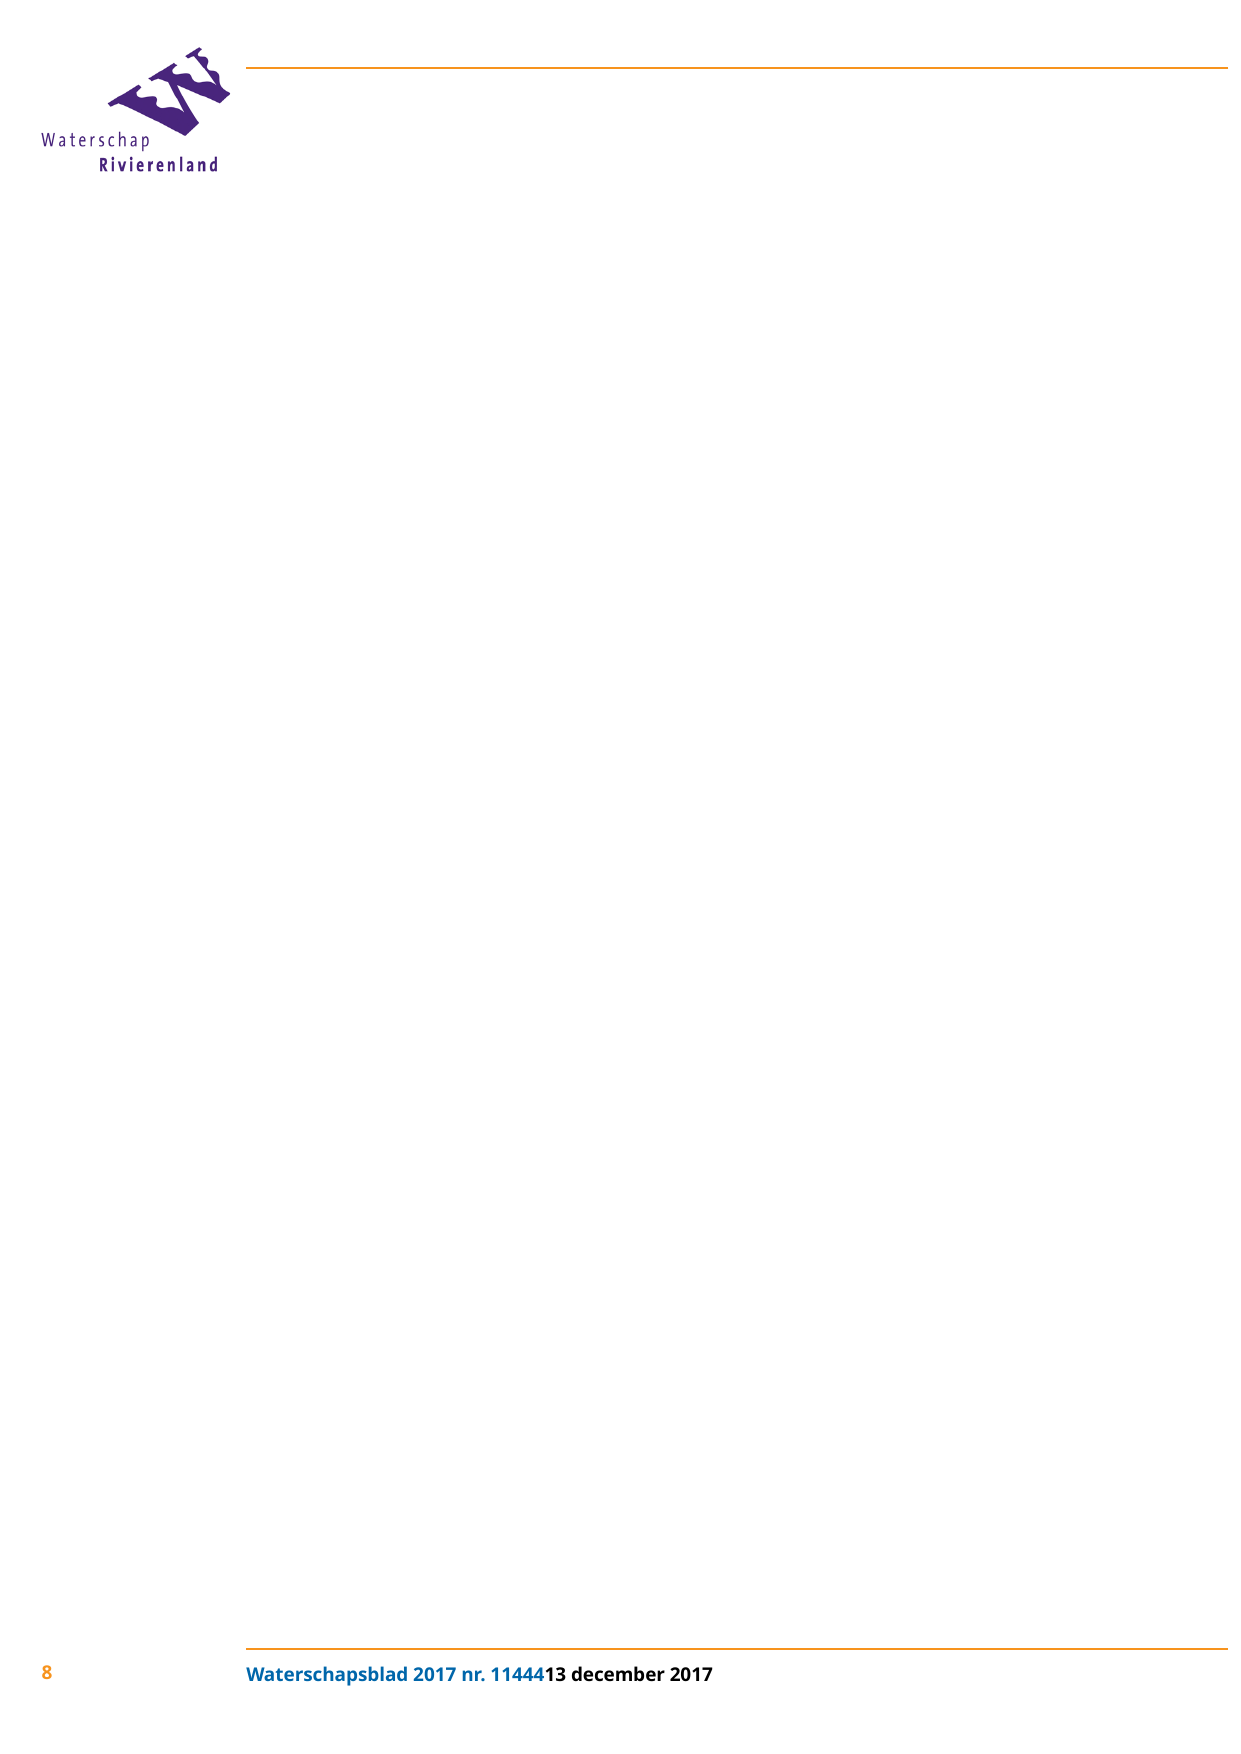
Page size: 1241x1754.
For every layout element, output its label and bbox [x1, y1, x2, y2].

picture [41, 47, 231, 172]
